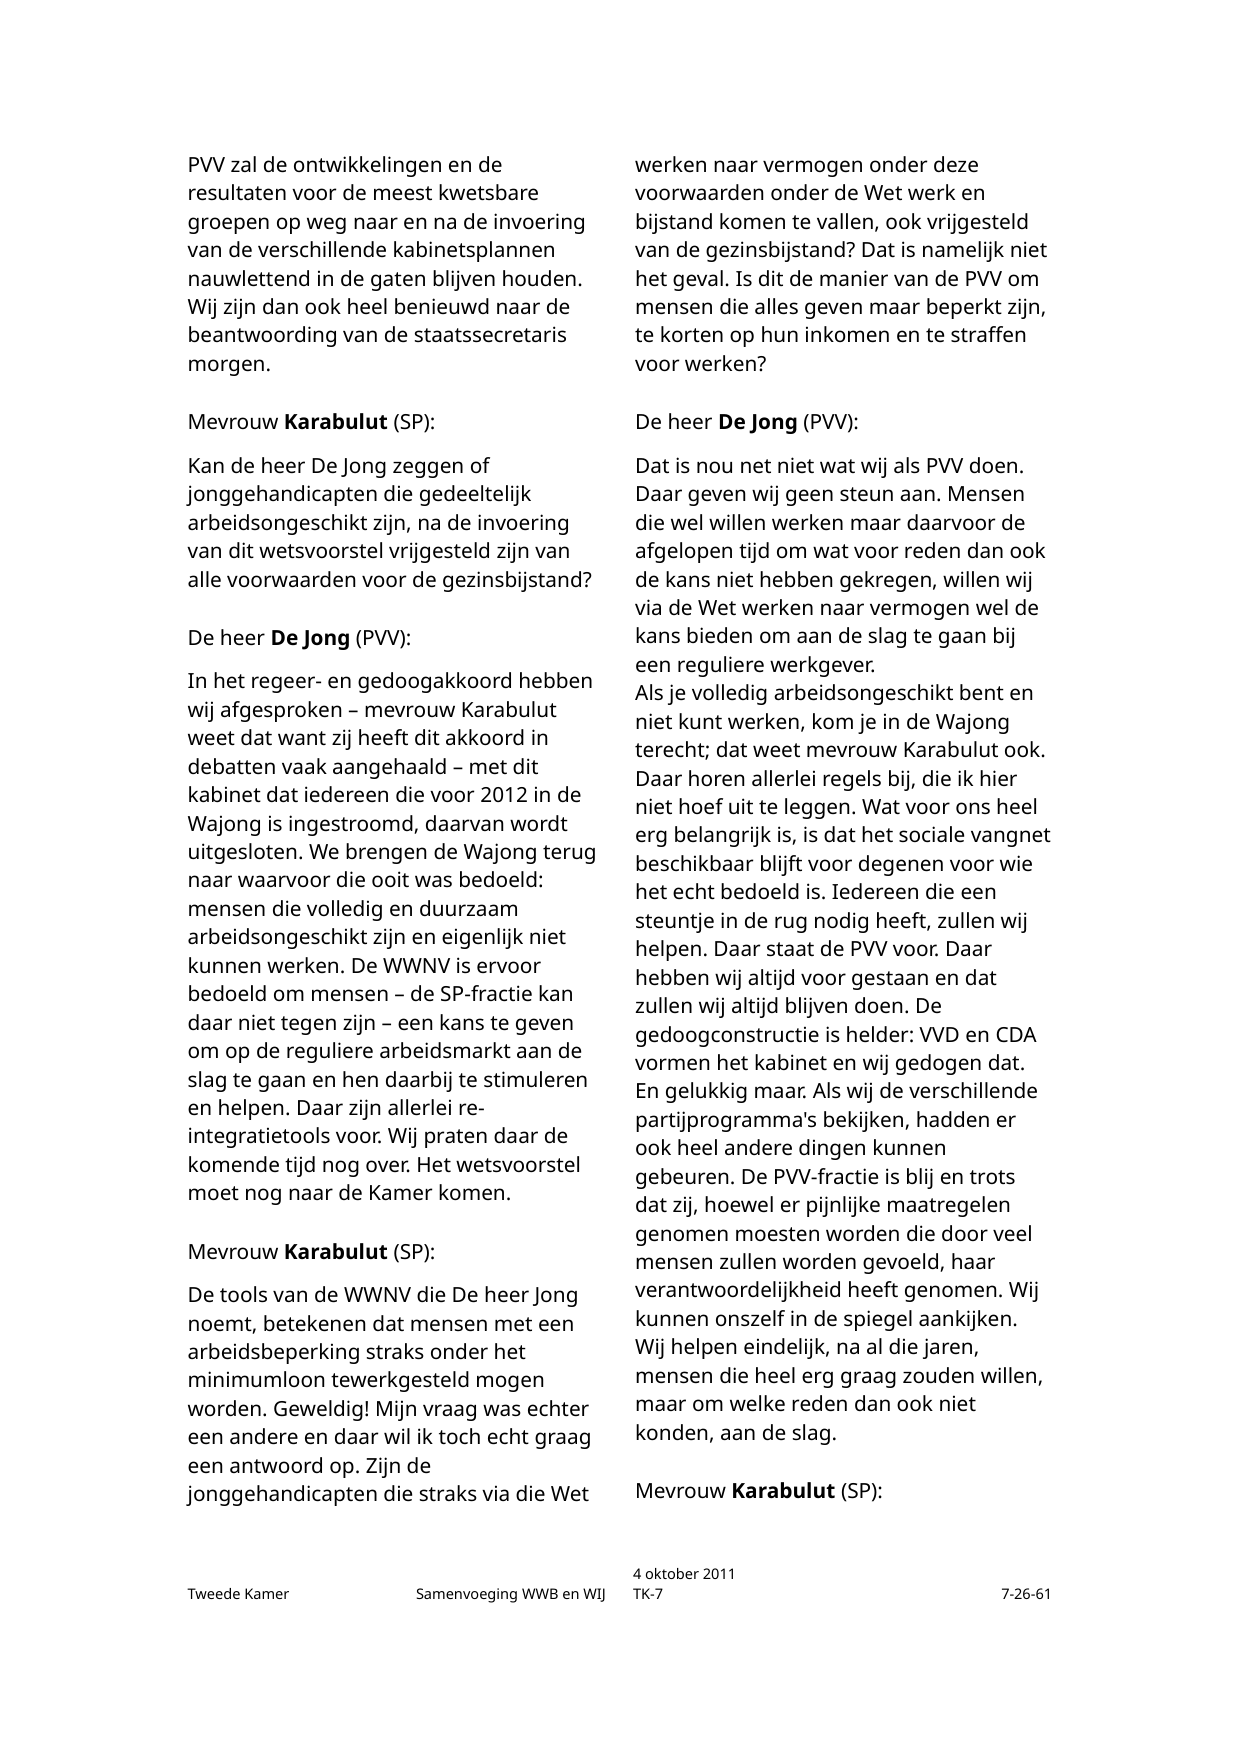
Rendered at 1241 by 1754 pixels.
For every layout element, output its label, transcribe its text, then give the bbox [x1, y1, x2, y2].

text De heer De Jong (PVV): [187, 623, 605, 652]
text Mevrouw Karabulut (SP): [187, 407, 605, 436]
text werken naar vermogen onder deze voorwaarden onder de Wet werk en bijstand komen te vallen, ook vrijgesteld van de gezinsbijstand? Dat is namelijk niet het geval. Is dit de manier van de PVV om mensen die alles geven maar beperkt zijn, te korten op hun inkomen en te straffen voor werken? [635, 150, 1053, 377]
text Kan de heer De Jong zeggen of jonggehandicapten die gedeeltelijk arbeidsongeschikt zijn, na de invoering van dit wetsvoorstel vrijgesteld zijn van alle voorwaarden voor de gezinsbijstand? [187, 451, 605, 593]
text De tools van de WWNV die De heer Jong noemt, betekenen dat mensen met een arbeidsbeperking straks onder het minimumloon tewerkgesteld mogen worden. Geweldig! Mijn vraag was echter een andere en daar wil ik toch echt graag een antwoord op. Zijn de jonggehandicapten die straks via die Wet [187, 1280, 605, 1508]
text De heer De Jong (PVV): [635, 407, 1053, 436]
text Mevrouw Karabulut (SP): [635, 1476, 1053, 1505]
text Als je volledig arbeidsongeschikt bent en niet kunt werken, kom je in de Wajong terecht; dat weet mevrouw Karabulut ook. Daar horen allerlei regels bij, die ik hier niet hoef uit te leggen. Wat voor ons heel erg belangrijk is, is dat het sociale vangnet beschikbaar blijft voor degenen voor wie het echt bedoeld is. Iedereen die een steuntje in de rug nodig heeft, zullen wij helpen. Daar staat de PVV voor. Daar hebben wij altijd voor gestaan en dat zullen wij altijd blijven doen. De gedoogconstructie is helder: VVD en CDA vormen het kabinet en wij gedogen dat. En gelukkig maar. Als wij de verschillende partijprogramma's bekijken, hadden er ook heel andere dingen kunnen gebeuren. De PVV-fractie is blij en trots dat zij, hoewel er pijnlijke maatregelen genomen moesten worden die door veel mensen zullen worden gevoeld, haar verantwoordelijkheid heeft genomen. Wij kunnen onszelf in de spiegel aankijken. Wij helpen eindelijk, na al die jaren, mensen die heel erg graag zouden willen, maar om welke reden dan ook niet konden, aan de slag. [635, 678, 1053, 1446]
text PVV zal de ontwikkelingen en de resultaten voor de meest kwetsbare groepen op weg naar en na de invoering van de verschillende kabinetsplannen nauwlettend in de gaten blijven houden. Wij zijn dan ook heel benieuwd naar de beantwoording van de staatssecretaris morgen. [187, 150, 605, 377]
text Mevrouw Karabulut (SP): [187, 1237, 605, 1265]
text In het regeer- en gedoogakkoord hebben wij afgesproken – mevrouw Karabulut weet dat want zij heeft dit akkoord in debatten vaak aangehaald – met dit kabinet dat iedereen die voor 2012 in de Wajong is ingestroomd, daarvan wordt uitgesloten. We brengen de Wajong terug naar waarvoor die ooit was bedoeld: mensen die volledig en duurzaam arbeidsongeschikt zijn en eigenlijk niet kunnen werken. De WWNV is ervoor bedoeld om mensen – de SP-fractie kan daar niet tegen zijn – een kans te geven om op de reguliere arbeidsmarkt aan de slag te gaan en hen daarbij te stimuleren en helpen. Daar zijn allerlei re-integratietools voor. Wij praten daar de komende tijd nog over. Het wetsvoorstel moet nog naar de Kamer komen. [187, 667, 605, 1207]
text Dat is nou net niet wat wij als PVV doen. Daar geven wij geen steun aan. Mensen die wel willen werken maar daarvoor de afgelopen tijd om wat voor reden dan ook de kans niet hebben gekregen, willen wij via de Wet werken naar vermogen wel de kans bieden om aan de slag te gaan bij een reguliere werkgever. [635, 451, 1053, 678]
